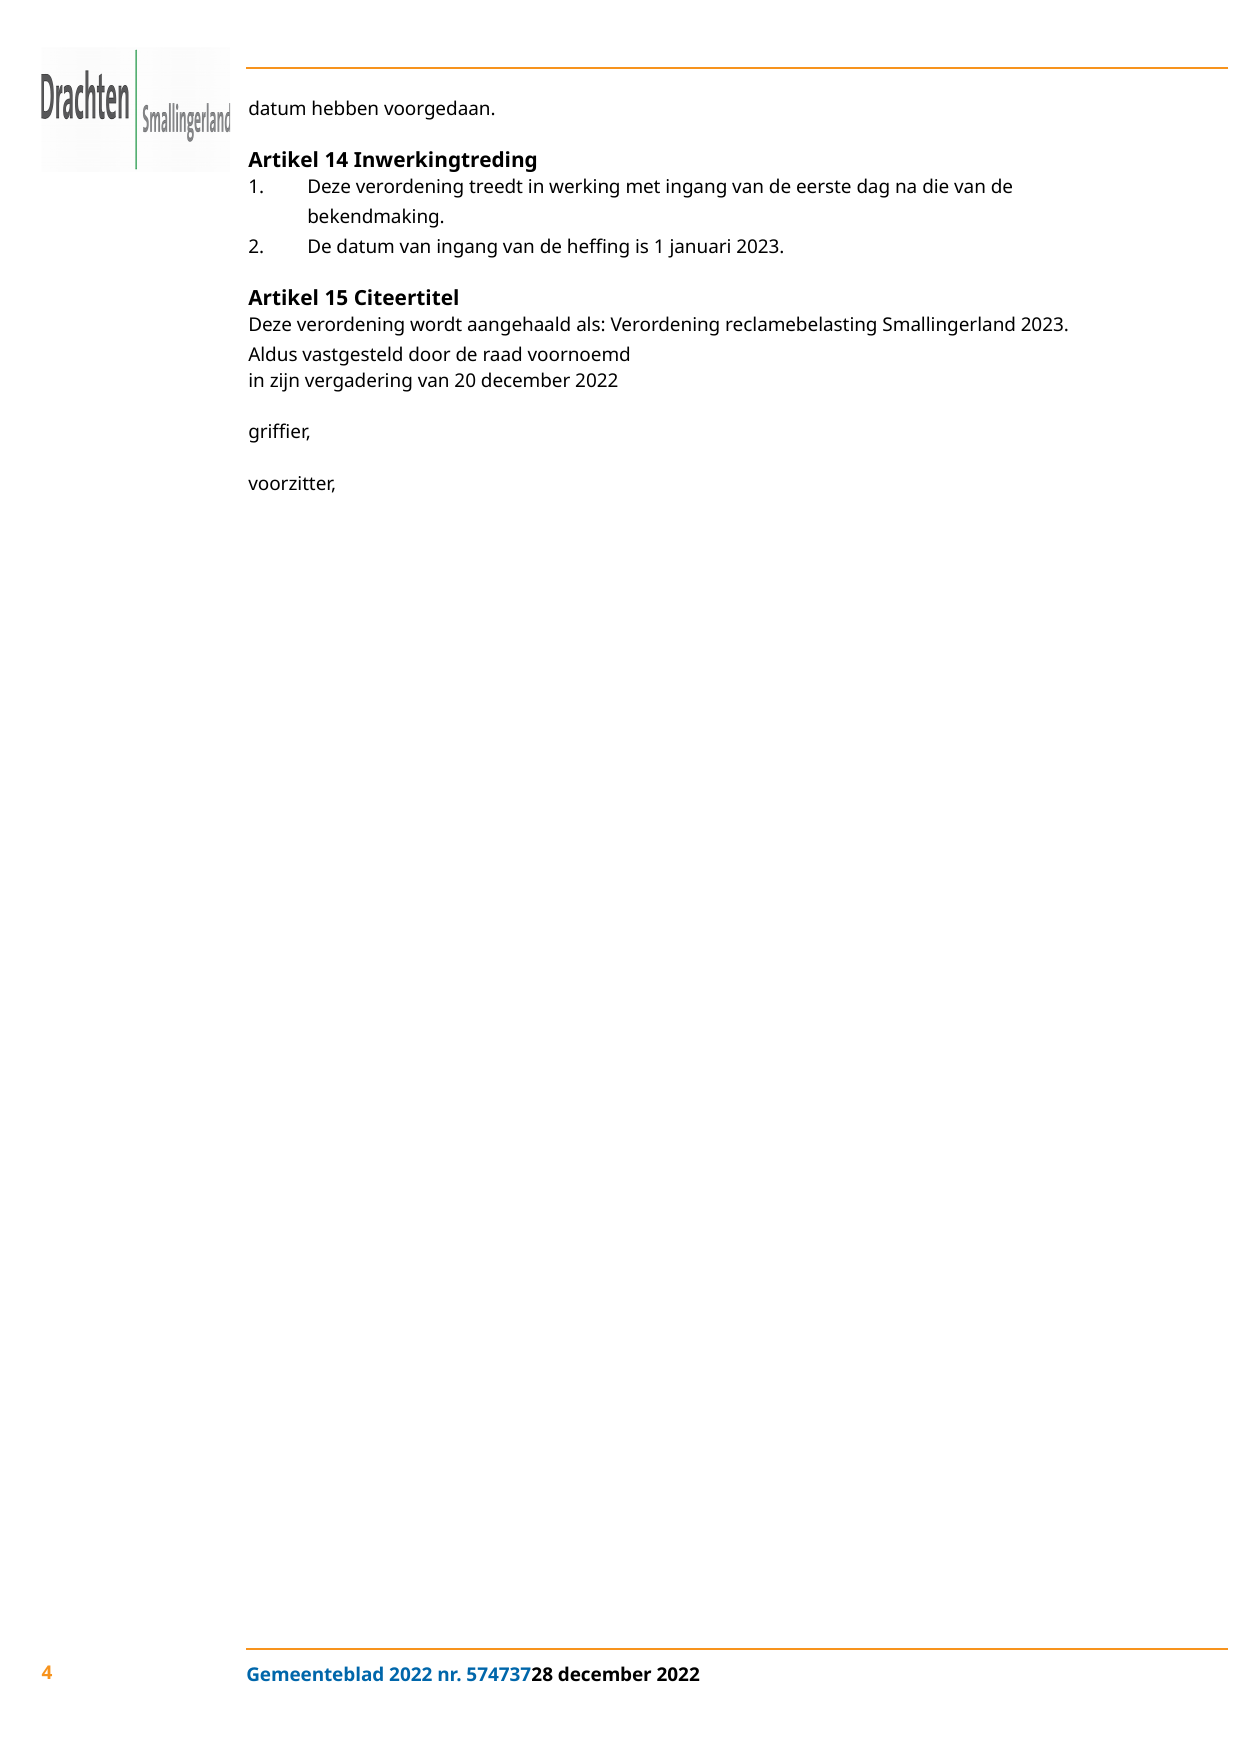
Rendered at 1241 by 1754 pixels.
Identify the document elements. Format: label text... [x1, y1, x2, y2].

text Artikel 14 Inwerkingtreding [248, 145, 1152, 174]
list De datum van ingang van de heffing is 1 januari 2023. [248, 233, 1152, 258]
text Aldus vastgesteld door de raad voornoemd [248, 341, 1152, 367]
text datum hebben voorgedaan. [248, 95, 1152, 121]
text Artikel 15 Citeertitel [248, 283, 1152, 312]
picture [41, 47, 231, 172]
text voorzitter, [248, 470, 1152, 496]
text Deze verordening wordt aangehaald als: Verordening reclamebelasting Smallingerland 2023. [248, 312, 1152, 337]
list Deze verordening treedt in werking met ingang van de eerste dag na die van de bekendmaking. [248, 174, 1152, 229]
text griffier, [248, 418, 1152, 444]
text in zijn vergadering van 20 december 2022 [248, 367, 1152, 393]
